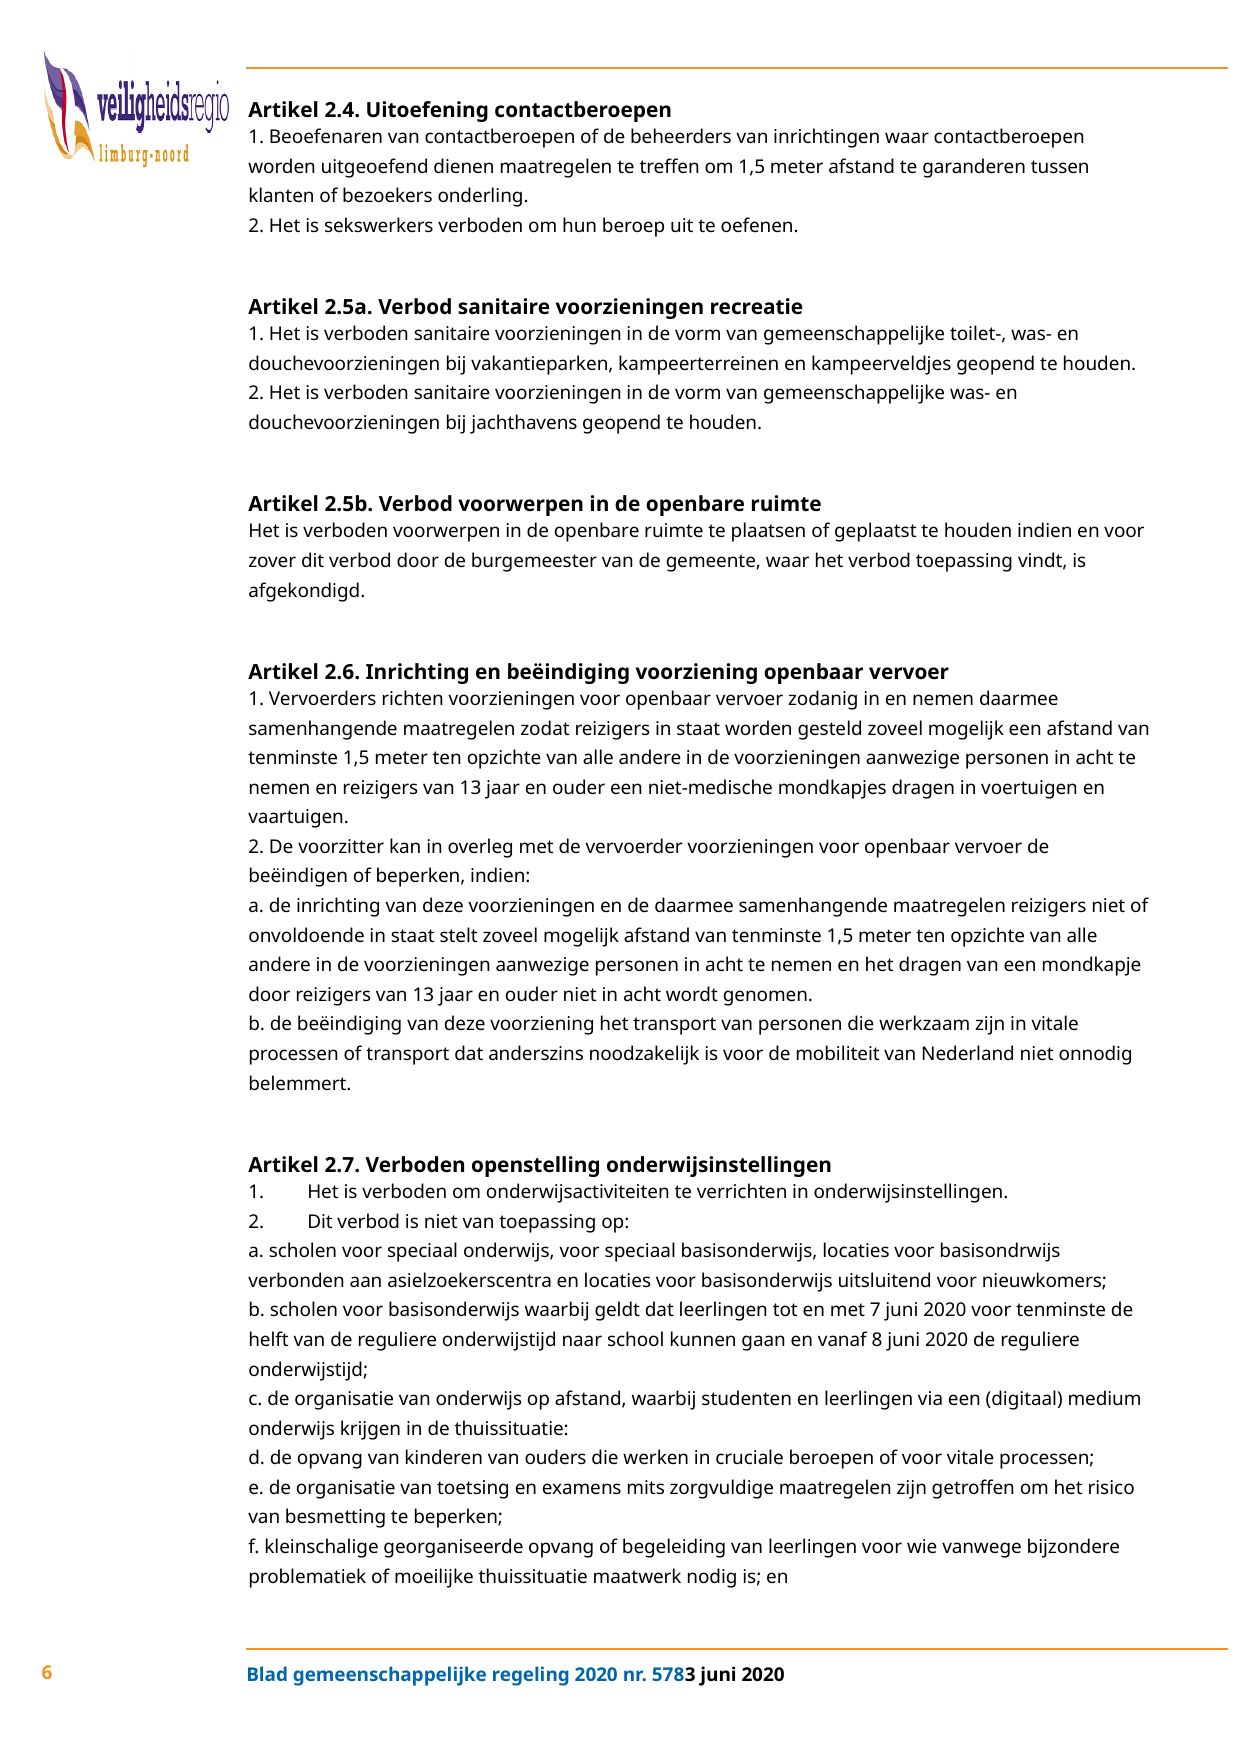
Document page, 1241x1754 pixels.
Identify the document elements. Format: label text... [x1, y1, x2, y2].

text e. de organisatie van toetsing en examens mits zorgvuldige maatregelen zijn getroffen om het risico van besmetting te beperken; [248, 1474, 1152, 1529]
text 2. Het is sekswerkers verboden om hun beroep uit te oefenen. [248, 212, 1152, 238]
text 1. Vervoerders richten voorzieningen voor openbaar vervoer zodanig in en nemen daarmee samenhangende maatregelen zodat reizigers in staat worden gesteld zoveel mogelijk een afstand van tenminste 1,5 meter ten opzichte van alle andere in de voorzieningen aanwezige personen in acht te nemen en reizigers van 13 jaar en ouder een niet-medische mondkapjes dragen in voertuigen en vaartuigen. [248, 685, 1152, 829]
text a. de inrichting van deze voorzieningen en de daarmee samenhangende maatregelen reizigers niet of onvoldoende in staat stelt zoveel mogelijk afstand van tenminste 1,5 meter ten opzichte van alle andere in de voorzieningen aanwezige personen in acht te nemen en het dragen van een mondkapje door reizigers van 13 jaar en ouder niet in acht wordt genomen. [248, 892, 1152, 1007]
text 1. Beoefenaren van contactberoepen of de beheerders van inrichtingen waar contactberoepen worden uitgeoefend dienen maatregelen te treffen om 1,5 meter afstand te garanderen tussen klanten of bezoekers onderling. [248, 123, 1152, 208]
text 1. Het is verboden sanitaire voorzieningen in de vorm van gemeenschappelijke toilet-, was- en douchevoorzieningen bij vakantieparken, kampeerterreinen en kampeerveldjes geopend te houden. [248, 320, 1152, 376]
text Artikel 2.6. Inrichting en beëindiging voorziening openbaar vervoer [248, 657, 1152, 685]
text f. kleinschalige georganiseerde opvang of begeleiding van leerlingen voor wie vanwege bijzondere problematiek of moeilijke thuissituatie maatwerk nodig is; en [248, 1533, 1152, 1588]
picture [41, 47, 231, 172]
text b. de beëindiging van deze voorziening het transport van personen die werkzaam zijn in vitale processen of transport dat anderszins noodzakelijk is voor de mobiliteit van Nederland niet onnodig belemmert. [248, 1011, 1152, 1096]
text a. scholen voor speciaal onderwijs, voor speciaal basisonderwijs, locaties voor basisondrwijs verbonden aan asielzoekerscentra en locaties voor basisonderwijs uitsluitend voor nieuwkomers; [248, 1237, 1152, 1293]
text b. scholen voor basisonderwijs waarbij geldt dat leerlingen tot en met 7 juni 2020 voor tenminste de helft van de reguliere onderwijstijd naar school kunnen gaan en vanaf 8 juni 2020 de reguliere onderwijstijd; [248, 1297, 1152, 1381]
text 2. De voorzitter kan in overleg met de vervoerder voorzieningen voor openbaar vervoer de beëindigen of beperken, indien: [248, 833, 1152, 888]
text c. de organisatie van onderwijs op afstand, waarbij studenten en leerlingen via een (digitaal) medium onderwijs krijgen in de thuissituatie: [248, 1385, 1152, 1441]
text Artikel 2.4. Uitoefening contactberoepen [248, 95, 1152, 123]
text Het is verboden voorwerpen in de openbare ruimte te plaatsen of geplaatst te houden indien en voor zover dit verbod door de burgemeester van de gemeente, waar het verbod toepassing vindt, is afgekondigd. [248, 518, 1152, 602]
text 2. Het is verboden sanitaire voorzieningen in de vorm van gemeenschappelijke was- en douchevoorzieningen bij jachthavens geopend te houden. [248, 379, 1152, 435]
text Artikel 2.7. Verboden openstelling onderwijsinstellingen [248, 1150, 1152, 1178]
text Artikel 2.5b. Verbod voorwerpen in de openbare ruimte [248, 489, 1152, 518]
list Het is verboden om onderwijsactiviteiten te verrichten in onderwijsinstellingen. [248, 1178, 1152, 1204]
list Dit verbod is niet van toepassing op: [248, 1208, 1152, 1233]
text Artikel 2.5a. Verbod sanitaire voorzieningen recreatie [248, 292, 1152, 320]
text d. de opvang van kinderen van ouders die werken in cruciale beroepen of voor vitale processen; [248, 1444, 1152, 1470]
